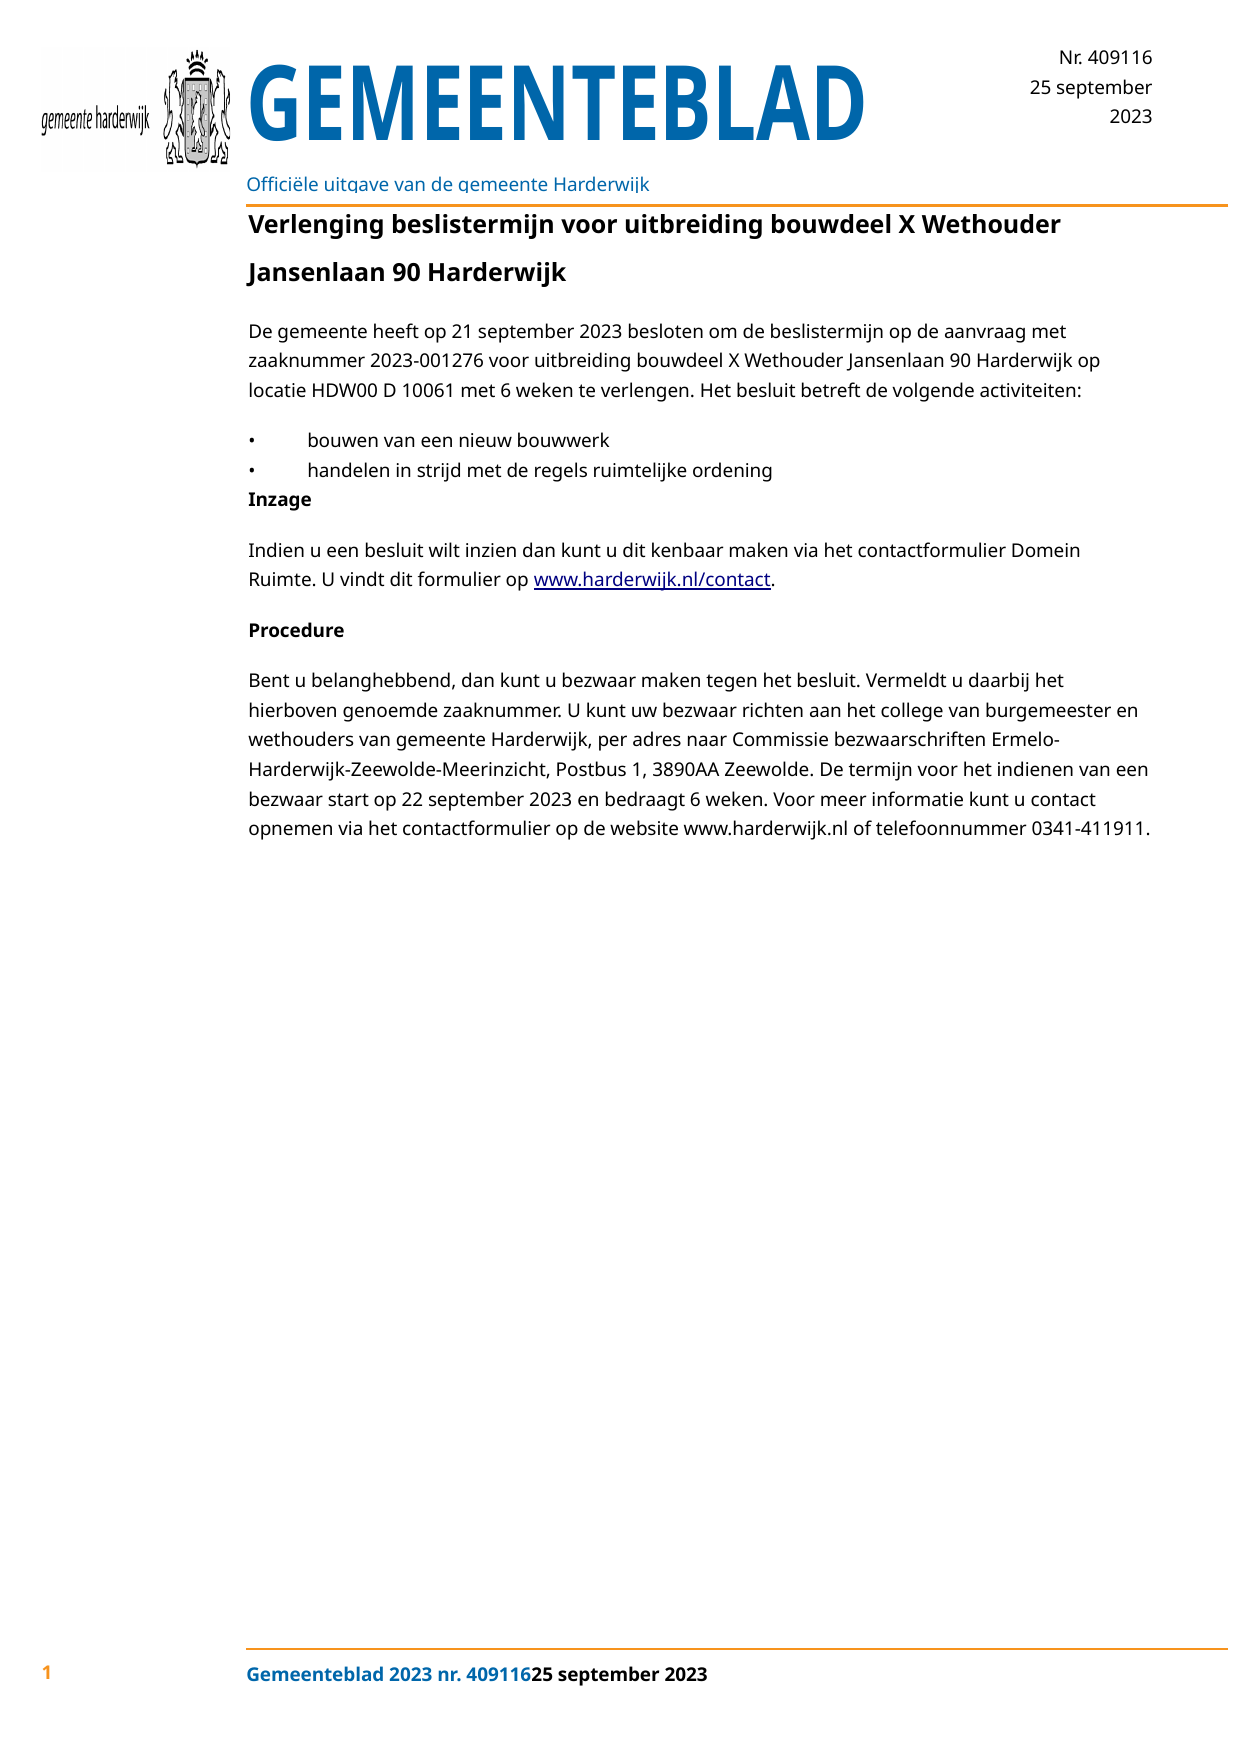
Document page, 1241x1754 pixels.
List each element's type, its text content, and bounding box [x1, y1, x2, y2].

picture [41, 47, 231, 172]
text Bent u belanghebbend, dan kunt u bezwaar maken tegen het besluit. Vermeldt u daarbij het hierboven genoemde zaaknummer. U kunt uw bezwaar richten aan het college van burgemeester en wethouders van gemeente Harderwijk, per adres naar Commissie bezwaarschriften Ermelo-Harderwijk-Zeewolde-Meerinzicht, Postbus 1, 3890AA Zeewolde. De termijn voor het indienen van een bezwaar start op 22 september 2023 en bedraagt 6 weken. Voor meer informatie kunt u contact opnemen via het contactformulier op de website www.harderwijk.nl of telefoonnummer 0341-411911. [248, 667, 1152, 841]
text Inzage [248, 487, 1152, 512]
text Procedure [248, 617, 1152, 643]
text Indien u een besluit wilt inzien dan kunt u dit kenbaar maken via het contactformulier Domein Ruimte. U vindt dit formulier op www.harderwijk.nl/contact. [248, 537, 1152, 592]
text De gemeente heeft op 21 september 2023 besloten om de beslistermijn op de aanvraag met zaaknummer 2023-001276 voor uitbreiding bouwdeel X Wethouder Jansenlaan 90 Harderwijk op locatie HDW00 D 10061 met 6 weken te verlengen. Het besluit betreft de volgende activiteiten: [248, 318, 1152, 403]
text Verlenging beslistermijn voor uitbreiding bouwdeel X Wethouder Jansenlaan 90 Harderwijk [248, 207, 1152, 288]
list handelen in strijd met de regels ruimtelijke ordening [248, 457, 1152, 483]
list bouwen van een nieuw bouwwerk [248, 427, 1152, 453]
